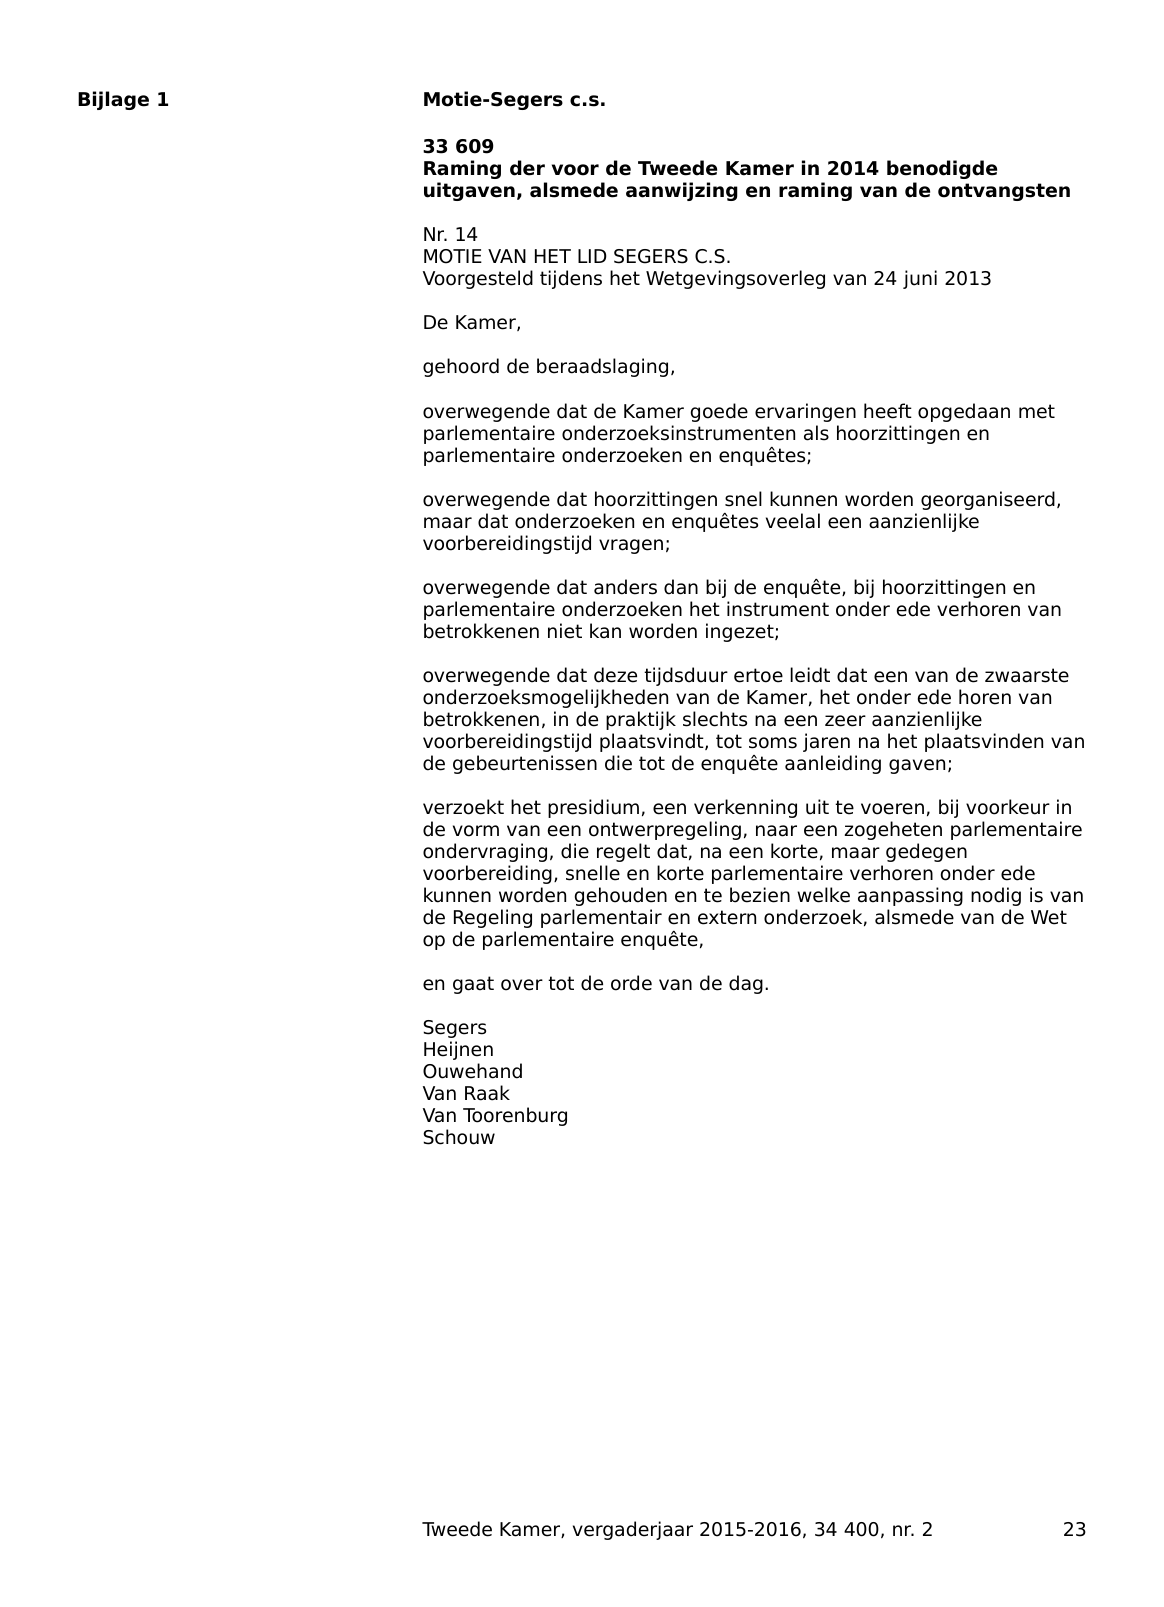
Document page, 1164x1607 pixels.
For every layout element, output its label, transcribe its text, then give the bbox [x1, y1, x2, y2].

text Van Toorenburg [422, 1105, 1087, 1127]
text Nr. 14 [422, 224, 1087, 246]
text overwegende dat hoorzittingen snel kunnen worden georganiseerd, maar dat onderzoeken en enquêtes veelal een aanzienlijke voorbereidingstijd vragen; [422, 489, 1087, 555]
text MOTIE VAN HET LID SEGERS C.S. [422, 246, 1087, 268]
text en gaat over tot de orde van de dag. [422, 973, 1087, 995]
text Segers [422, 1017, 1087, 1039]
text overwegende dat de Kamer goede ervaringen heeft opgedaan met parlementaire onderzoeksinstrumenten als hoorzittingen en parlementaire onderzoeken en enquêtes; [422, 401, 1087, 467]
text overwegende dat anders dan bij de enquête, bij hoorzittingen en parlementaire onderzoeken het instrument onder ede verhoren van betrokkenen niet kan worden ingezet; [422, 577, 1087, 643]
text Raming der voor de Tweede Kamer in 2014 benodigde uitgaven, alsmede aanwijzing en raming van de ontvangsten [422, 158, 1087, 202]
text verzoekt het presidium, een verkenning uit te voeren, bij voorkeur in de vorm van een ontwerpregeling, naar een zogeheten parlementaire ondervraging, die regelt dat, na een korte, maar gedegen voorbereiding, snelle en korte parlementaire verhoren onder ede kunnen worden gehouden en te bezien welke aanpassing nodig is van de Regeling parlementair en extern onderzoek, alsmede van de Wet op de parlementaire enquête, [422, 797, 1087, 951]
subtitle Bijlage 1 Motie-Segers c.s. [77, 89, 1087, 111]
text Voorgesteld tijdens het Wetgevingsoverleg van 24 juni 2013 [422, 268, 1087, 290]
text Van Raak [422, 1083, 1087, 1105]
text 33 609 [422, 136, 1087, 158]
text overwegende dat deze tijdsduur ertoe leidt dat een van de zwaarste onderzoeksmogelijkheden van de Kamer, het onder ede horen van betrokkenen, in de praktijk slechts na een zeer aanzienlijke voorbereidingstijd plaatsvindt, tot soms jaren na het plaatsvinden van de gebeurtenissen die tot de enquête aanleiding gaven; [422, 665, 1087, 775]
text gehoord de beraadslaging, [422, 356, 1087, 378]
text De Kamer, [422, 312, 1087, 334]
text Heijnen [422, 1039, 1087, 1061]
text Schouw [422, 1127, 1087, 1149]
text Ouwehand [422, 1061, 1087, 1083]
